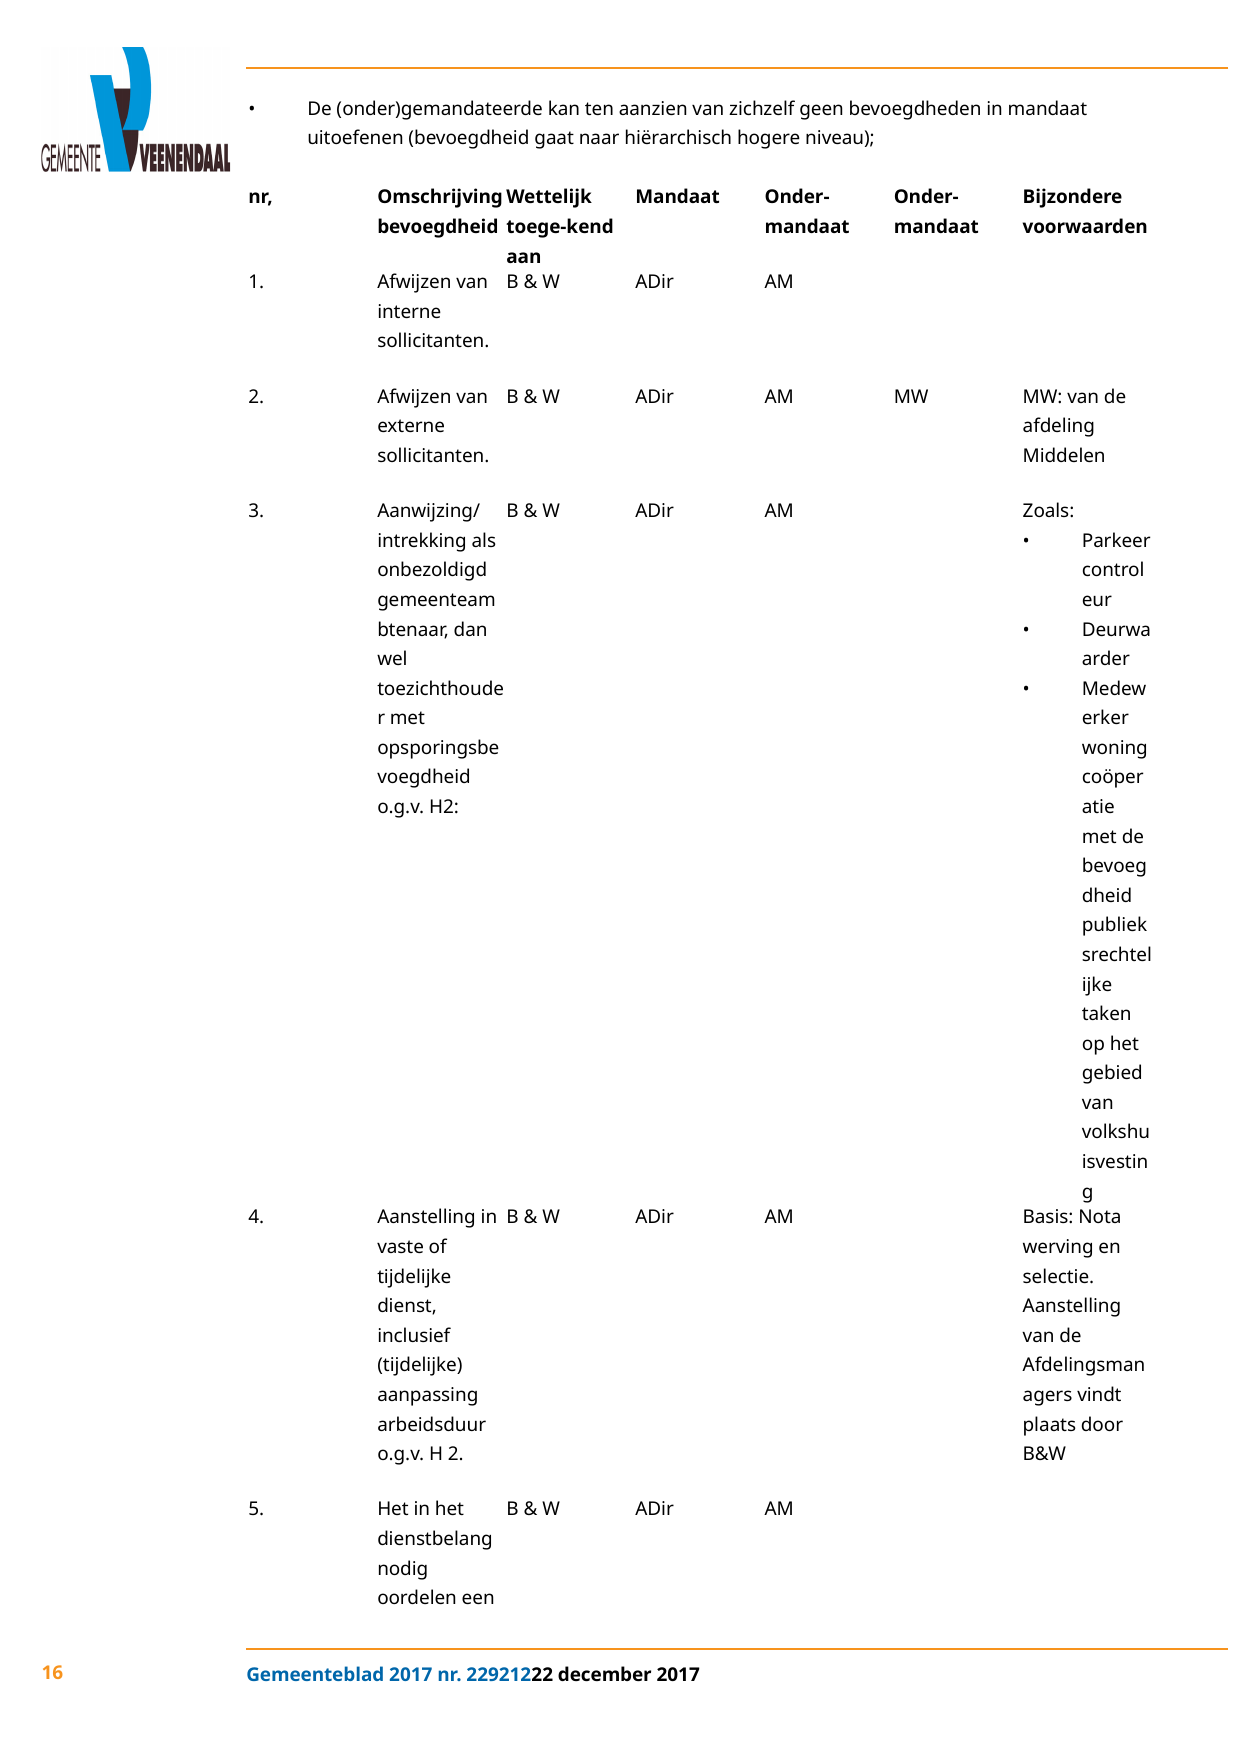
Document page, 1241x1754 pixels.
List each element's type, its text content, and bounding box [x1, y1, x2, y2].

table_header Mandaat [635, 184, 764, 268]
picture [41, 47, 130, 172]
table_cell MW: van de afdeling Middelen [1023, 383, 1152, 497]
table_cell [248, 269, 377, 383]
table_cell B & W [506, 383, 635, 497]
table_cell Afwijzen van interne sollicitanten. [377, 269, 506, 383]
table_cell [248, 498, 377, 1204]
table_header Onder- mandaat [764, 184, 893, 268]
table_header Bijzondere voorwaarden [1023, 184, 1152, 268]
table_header Onder- mandaat [894, 184, 1022, 268]
table_header Omschrijving bevoegdheid [377, 184, 506, 268]
table_cell [248, 383, 377, 497]
table_cell AM [764, 269, 893, 383]
table_cell ADir [635, 1204, 764, 1496]
table_cell B & W [506, 1496, 635, 1610]
table_cell AM [764, 1496, 893, 1610]
table_cell [1023, 269, 1152, 383]
table_cell [894, 1204, 1022, 1496]
table_cell Afwijzen van externe sollicitanten. [377, 383, 506, 497]
table_cell [894, 269, 1022, 383]
picture [123, 47, 231, 172]
table_cell AM [764, 498, 893, 1204]
table_cell ADir [635, 1496, 764, 1610]
table_cell AM [764, 383, 893, 497]
table_cell B & W [506, 1204, 635, 1496]
list De (onder)gemandateerde kan ten aanzien van zichzelf geen bevoegdheden in mandaat uitoefenen (bevoegdheid gaat naar hiërarchisch hogere niveau); [248, 95, 1152, 150]
table_cell B & W [506, 498, 635, 1204]
table_cell AM [764, 1204, 893, 1496]
table_cell B & W [506, 269, 635, 383]
table_cell ADir [635, 269, 764, 383]
table_cell [248, 1204, 377, 1496]
table_cell Basis: Nota werving en selectie. Aanstelling van de Afdelingsmanagers vindt plaats door B&W [1023, 1204, 1152, 1496]
table_cell Aanstelling in vaste of tijdelijke dienst, inclusief (tijdelijke) aanpassing arbeidsduur o.g.v. H 2. [377, 1204, 506, 1496]
table_cell Zoals: Parkeercontroleur Deurwaarder Medewerker woningcoöperatie met de bevoegdheid publieksrechtelijke taken op het gebied van volkshuisvesting [1023, 498, 1152, 1204]
table_cell [248, 1496, 377, 1610]
table_cell [1023, 1496, 1152, 1610]
table_cell Aanwijzing/intrekking als onbezoldigd gemeenteambtenaar, dan wel toezichthouder met opsporingsbevoegdheid o.g.v. H2: [377, 498, 506, 1204]
table_cell ADir [635, 498, 764, 1204]
table_cell Het in het dienstbelang nodig oordelen een [377, 1496, 506, 1610]
table_cell MW [894, 383, 1022, 497]
table_cell ADir [635, 383, 764, 497]
table_cell [894, 1496, 1022, 1610]
table_cell [894, 498, 1022, 1204]
table_header Wettelijk toege-kend aan [506, 184, 635, 268]
table_header nr, [248, 184, 377, 268]
